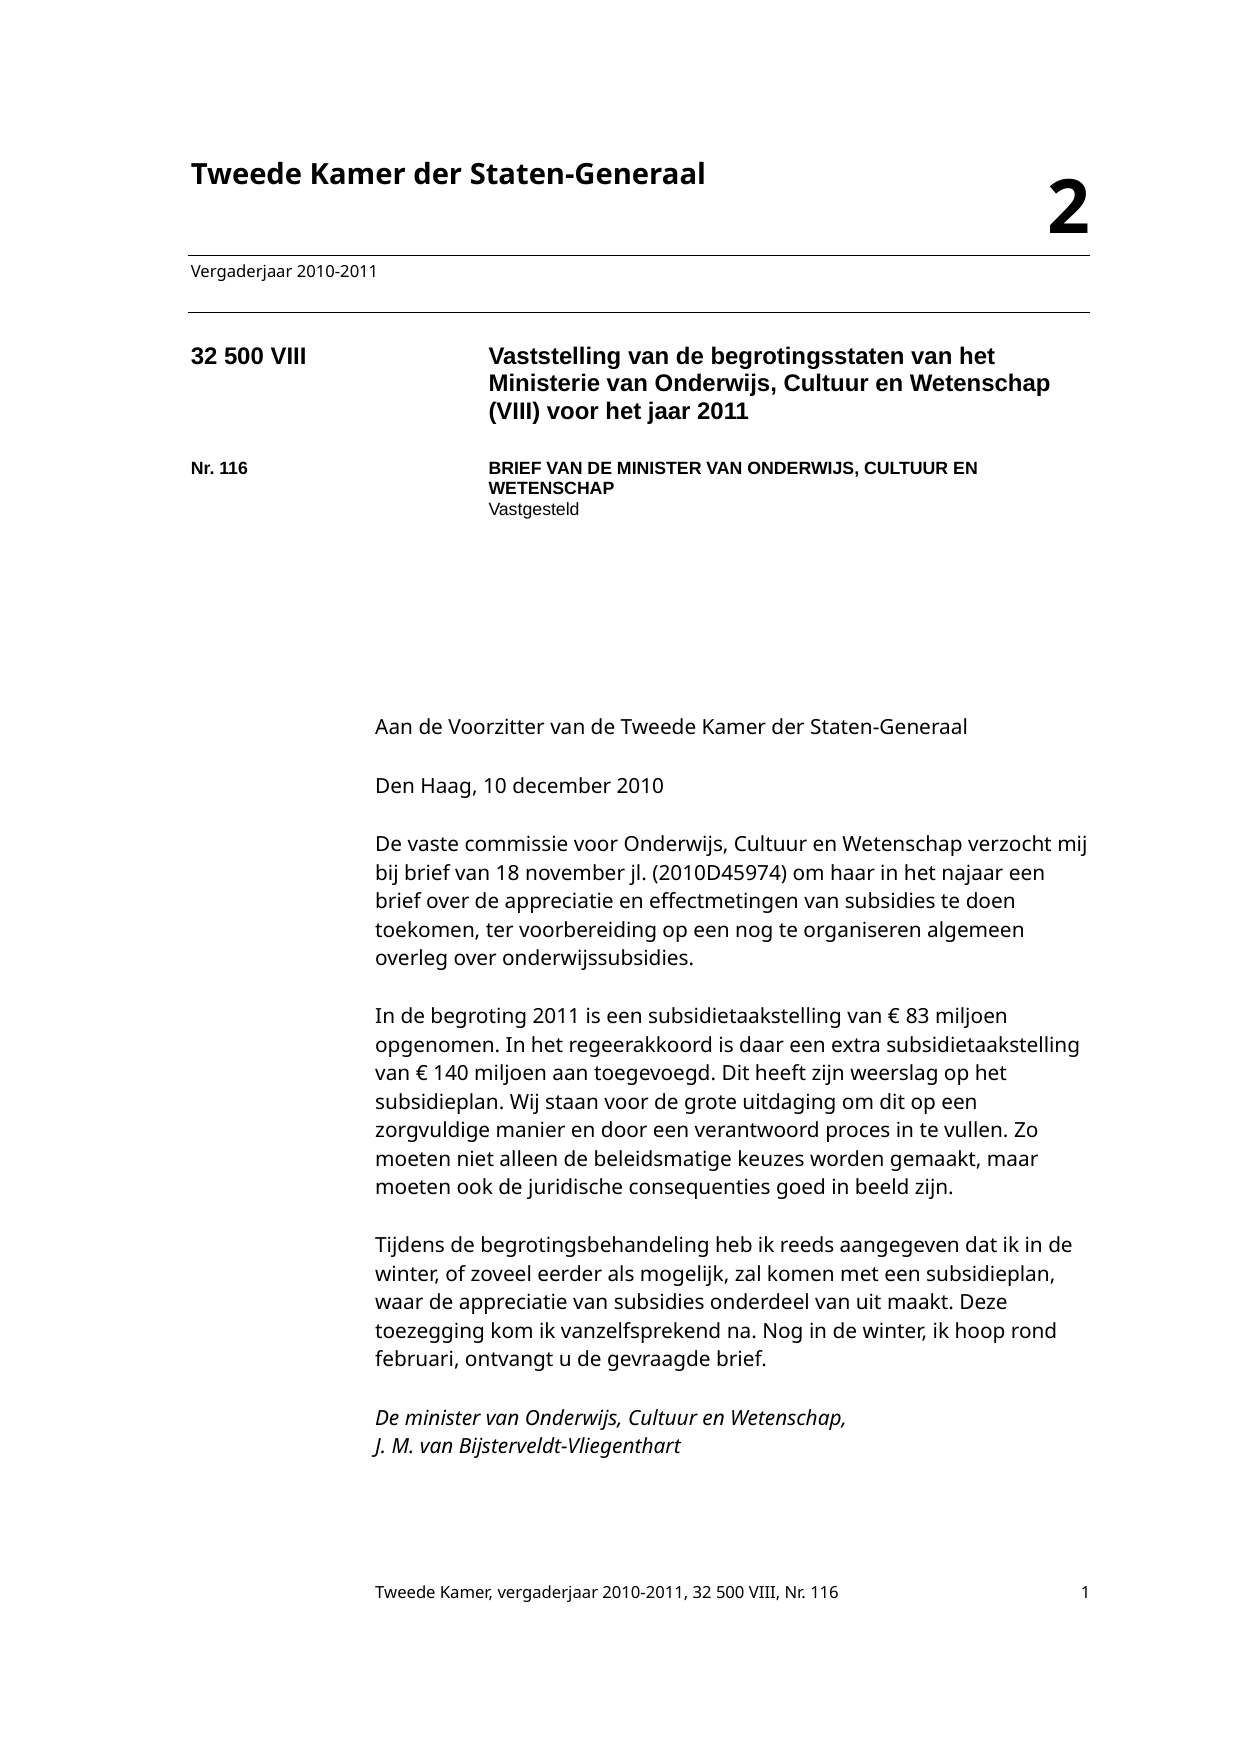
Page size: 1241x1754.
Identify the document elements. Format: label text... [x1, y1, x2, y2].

table_cell [485, 313, 1090, 339]
table_cell Nr. 116 [188, 455, 485, 594]
text De minister van Onderwijs, Cultuur en Wetenschap, [375, 1403, 1090, 1431]
text Den Haag, 10 december 2010 [375, 771, 1090, 799]
table_cell BRIEF VAN DE MINISTER VAN ONDERWIJS, CULTUUR EN WETENSCHAP Vastgesteld [485, 455, 1090, 594]
table_header Tweede Kamer der Staten-Generaal [188, 150, 909, 255]
table_cell [485, 256, 1090, 312]
text Aan de Voorzitter van de Tweede Kamer der Staten-Generaal [375, 712, 1090, 741]
table_cell Vaststelling van de begrotingsstaten van het Ministerie van Onderwijs, Cultuur en Wetenschap (VIII) voor het jaar 2011 [485, 339, 1090, 454]
text In de begroting 2011 is een subsidietaakstelling van € 83 miljoen opgenomen. In het regeerakkoord is daar een extra subsidietaakstelling van € 140 miljoen aan toegevoegd. Dit heeft zijn weerslag op het subsidieplan. Wij staan voor de grote uitdaging om dit op een zorgvuldige manier en door een verantwoord proces in te vullen. Zo moeten niet alleen de beleidsmatige keuzes worden gemaakt, maar moeten ook de juridische consequenties goed in beeld zijn. [375, 1002, 1090, 1201]
text De vaste commissie voor Onderwijs, Cultuur en Wetenschap verzocht mij bij brief van 18 november jl. (2010D45974) om haar in het najaar een brief over de appreciatie en effectmetingen van subsidies te doen toekomen, ter voorbereiding op een nog te organiseren algemeen overleg over onderwijssubsidies. [375, 829, 1090, 972]
table_cell 32 500 VIII [188, 339, 485, 454]
text J. M. van Bijsterveldt-Vliegenthart [375, 1431, 1090, 1460]
text Tijdens de begrotingsbehandeling heb ik reeds aangegeven dat ik in de winter, of zoveel eerder als mogelijk, zal komen met een subsidieplan, waar de appreciatie van subsidies onderdeel van uit maakt. Deze toezegging kom ik vanzelfsprekend na. Nog in de winter, ik hoop rond februari, ontvangt u de gevraagde brief. [375, 1231, 1090, 1373]
table_cell [188, 313, 485, 339]
table_header 2 [910, 150, 1090, 255]
table_cell Vergaderjaar 2010-2011 [188, 256, 485, 312]
